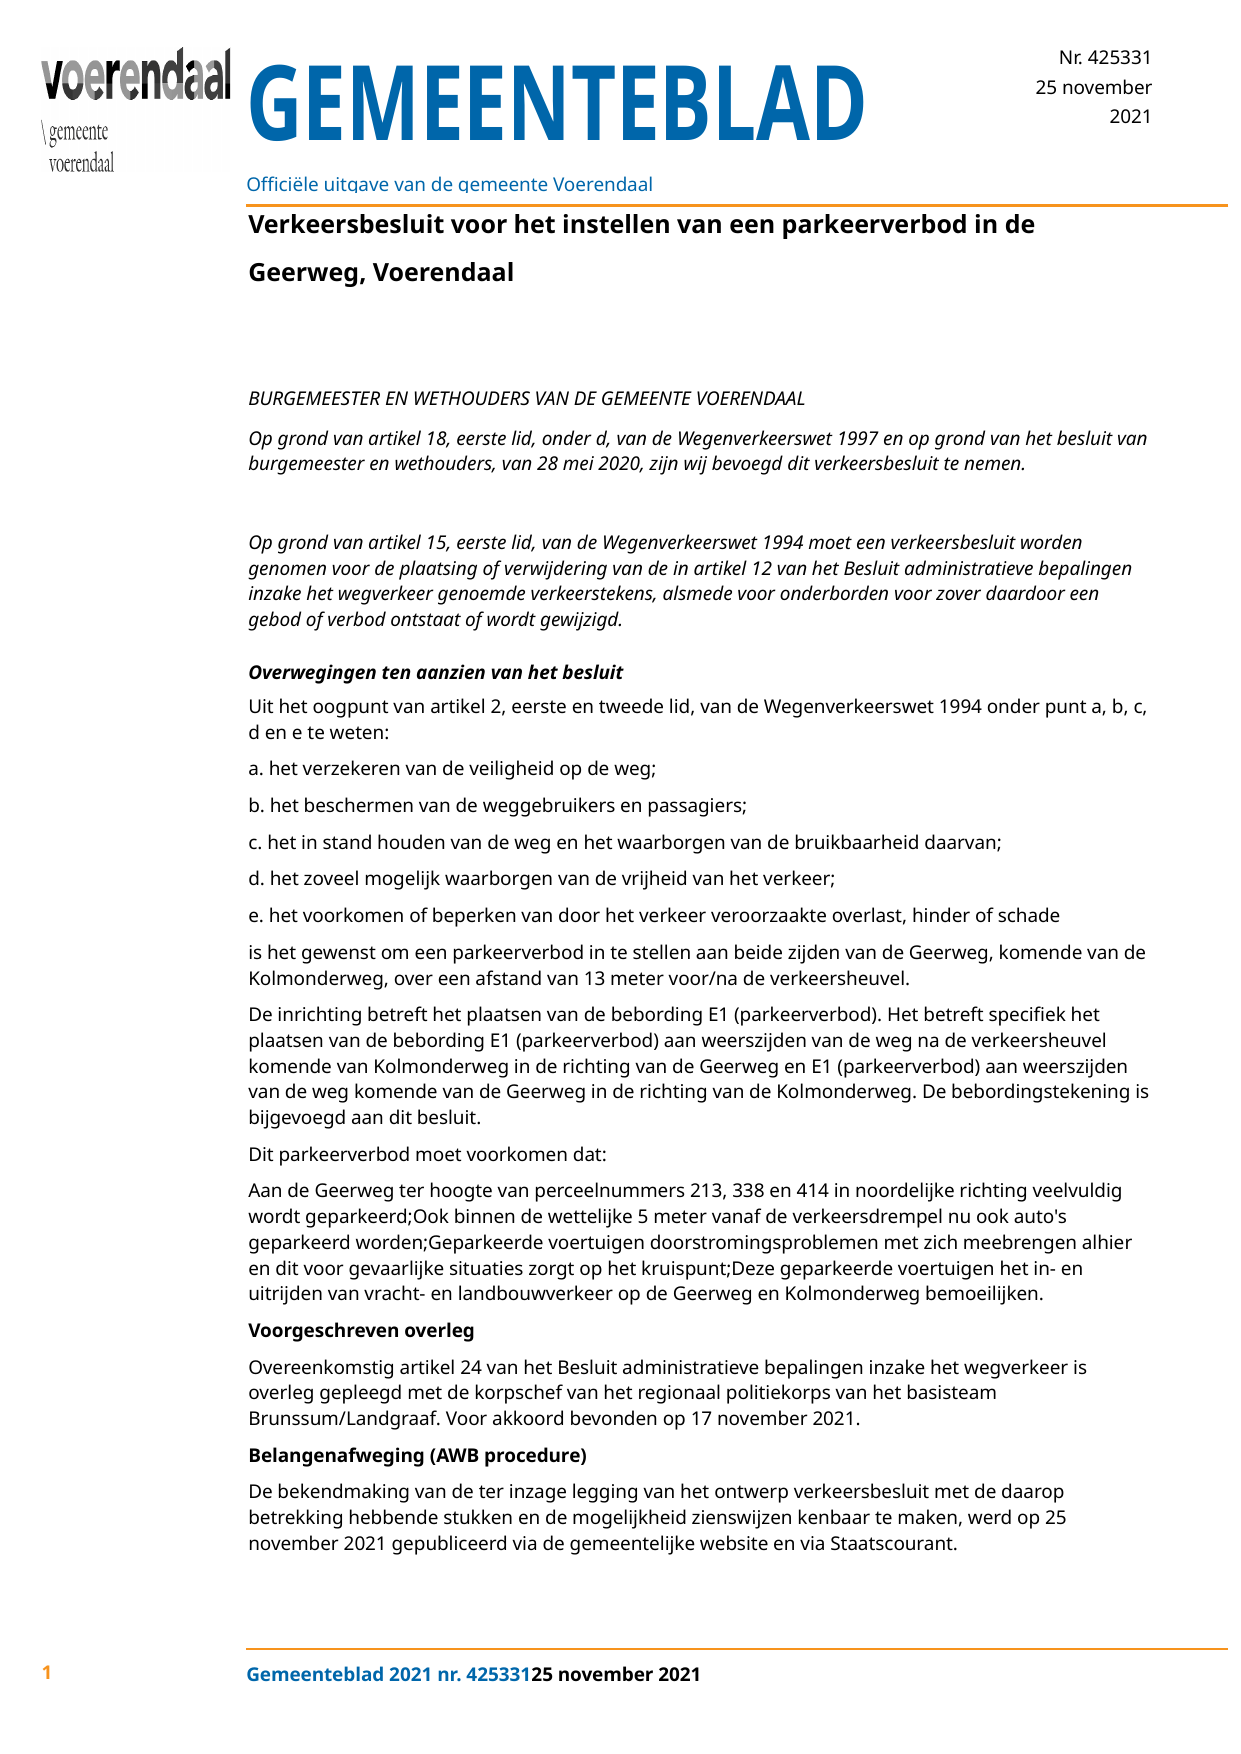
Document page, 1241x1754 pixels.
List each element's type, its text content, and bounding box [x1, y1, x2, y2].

text b. het beschermen van de weggebruikers en passagiers; [248, 792, 1152, 818]
text Verkeersbesluit voor het instellen van een parkeerverbod in de Geerweg, Voerendaal [248, 207, 1152, 288]
text Dit parkeerverbod moet voorkomen dat: [248, 1141, 1152, 1167]
text BURGEMEESTER EN WETHOUDERS VAN DE GEMEENTE VOERENDAAL [248, 386, 1152, 411]
text Overeenkomstig artikel 24 van het Besluit administratieve bepalingen inzake het wegverkeer is overleg gepleegd met de korpschef van het regionaal politiekorps van het basisteam Brunssum/Landgraaf. Voor akkoord bevonden op 17 november 2021. [248, 1354, 1152, 1431]
text e. het voorkomen of beperken van door het verkeer veroorzaakte overlast, hinder of schade [248, 902, 1152, 928]
text a. het verzekeren van de veiligheid op de weg; [248, 756, 1152, 781]
text Overwegingen ten aanzien van het besluit [248, 659, 1152, 685]
text c. het in stand houden van de weg en het waarborgen van de bruikbaarheid daarvan; [248, 829, 1152, 855]
text Op grond van artikel 15, eerste lid, van de Wegenverkeerswet 1994 moet een verkeersbesluit worden genomen voor de plaatsing of verwijdering van de in artikel 12 van het Besluit administratieve bepalingen inzake het wegverkeer genoemde verkeerstekens, alsmede voor onderborden voor zover daardoor een gebod of verbod ontstaat of wordt gewijzigd. [248, 529, 1152, 632]
text Aan de Geerweg ter hoogte van perceelnummers 213, 338 en 414 in noordelijke richting veelvuldig wordt geparkeerd;Ook binnen de wettelijke 5 meter vanaf de verkeersdrempel nu ook auto's geparkeerd worden;Geparkeerde voertuigen doorstromingsproblemen met zich meebrengen alhier en dit voor gevaarlijke situaties zorgt op het kruispunt;Deze geparkeerde voertuigen het in- en uitrijden van vracht- en landbouwverkeer op de Geerweg en Kolmonderweg bemoeilijken. [248, 1178, 1152, 1306]
text is het gewenst om een parkeerverbod in te stellen aan beide zijden van de Geerweg, komende van de Kolmonderweg, over een afstand van 13 meter voor/na de verkeersheuvel. [248, 939, 1152, 990]
text d. het zoveel mogelijk waarborgen van de vrijheid van het verkeer; [248, 866, 1152, 891]
text Voorgeschreven overleg [248, 1317, 1152, 1343]
text Uit het oogpunt van artikel 2, eerste en tweede lid, van de Wegenverkeerswet 1994 onder punt a, b, c, d en e te weten: [248, 693, 1152, 745]
text Belangenafweging (AWB procedure) [248, 1442, 1152, 1468]
picture [41, 47, 231, 172]
text Op grond van artikel 18, eerste lid, onder d, van de Wegenverkeerswet 1997 en op grond van het besluit van burgemeester en wethouders, van 28 mei 2020, zijn wij bevoegd dit verkeersbesluit te nemen. [248, 425, 1152, 476]
text De bekendmaking van de ter inzage legging van het ontwerp verkeersbesluit met de daarop betrekking hebbende stukken en de mogelijkheid zienswijzen kenbaar te maken, werd op 25 november 2021 gepubliceerd via de gemeentelijke website en via Staatscourant. [248, 1479, 1152, 1556]
text De inrichting betreft het plaatsen van de bebording E1 (parkeerverbod). Het betreft specifiek het plaatsen van de bebording E1 (parkeerverbod) aan weerszijden van de weg na de verkeersheuvel komende van Kolmonderweg in de richting van de Geerweg en E1 (parkeerverbod) aan weerszijden van de weg komende van de Geerweg in de richting van de Kolmonderweg. De bebordingstekening is bijgevoegd aan dit besluit. [248, 1001, 1152, 1130]
